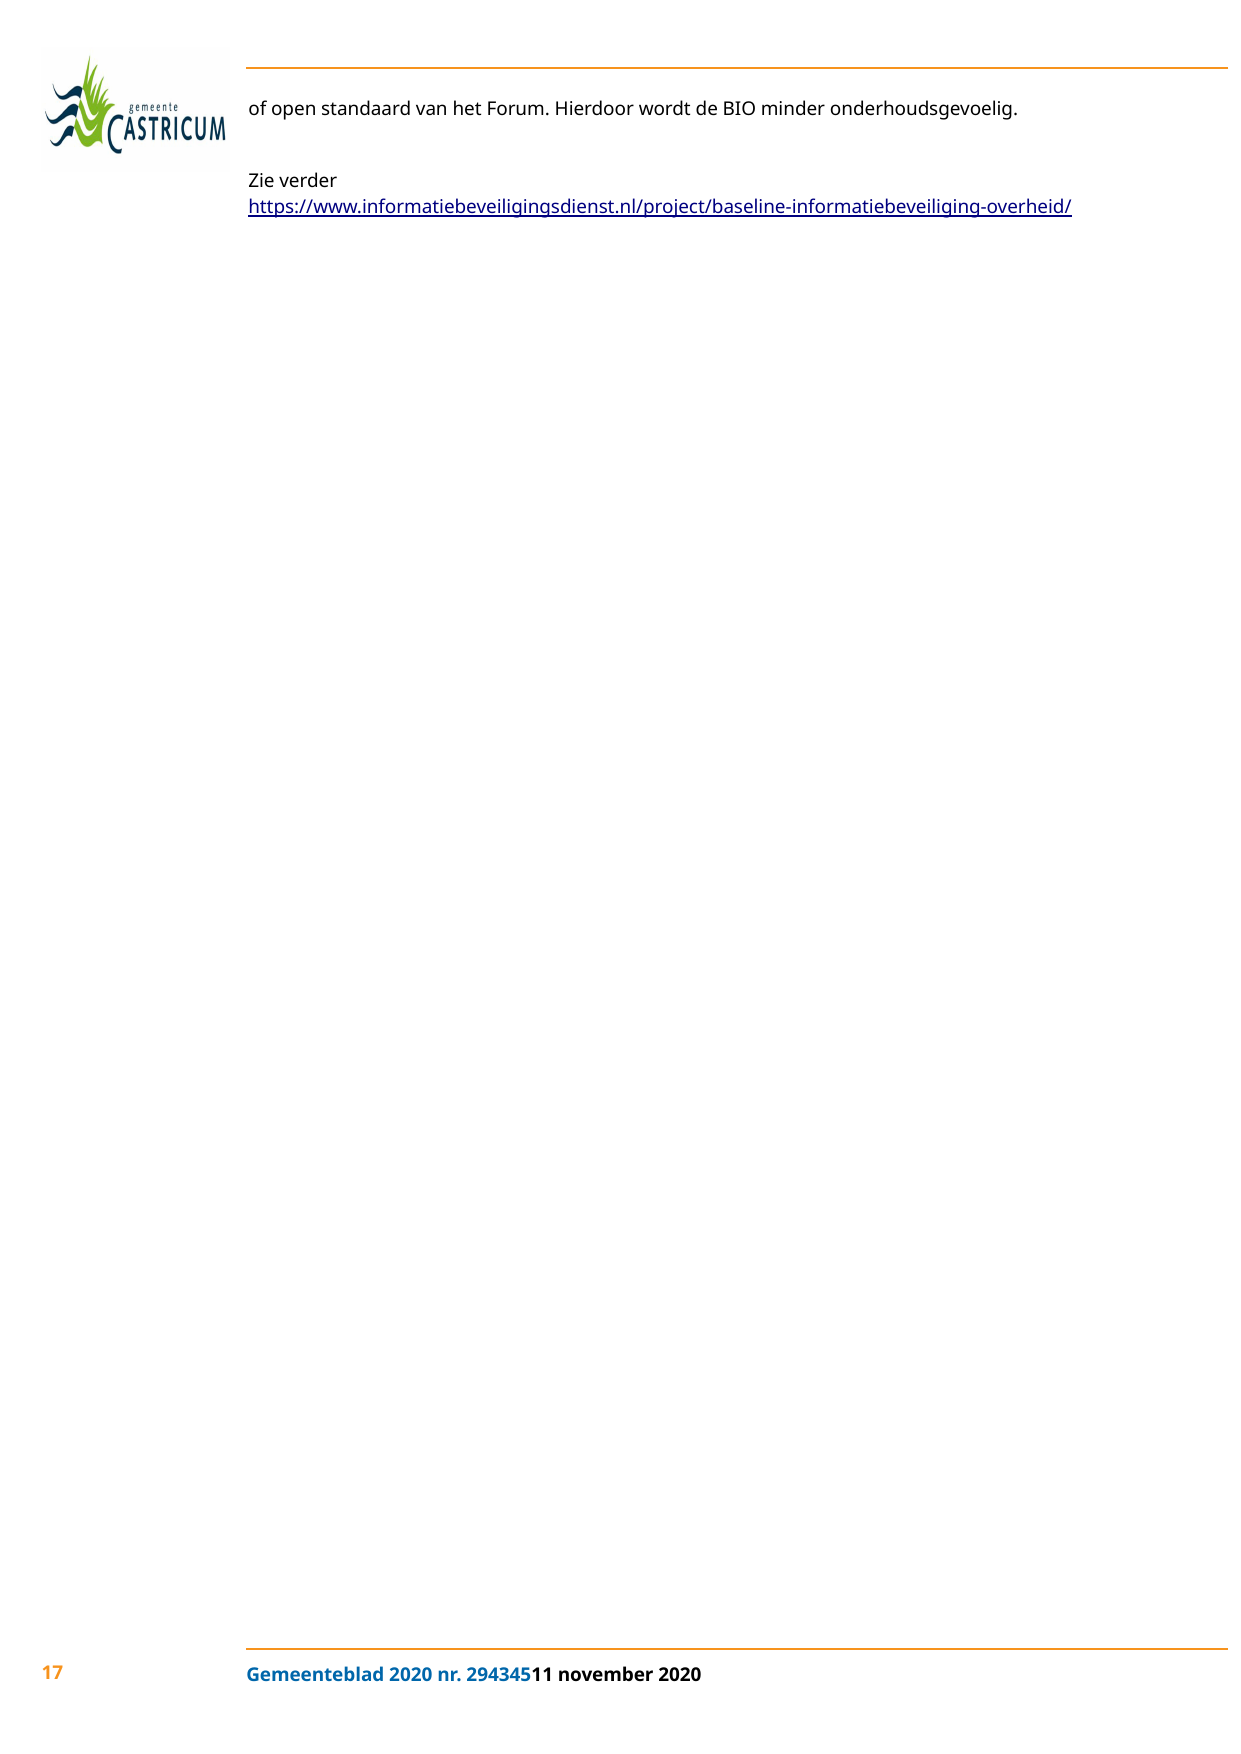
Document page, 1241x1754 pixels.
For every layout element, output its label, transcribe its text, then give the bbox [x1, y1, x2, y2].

picture [41, 47, 231, 172]
text of open standaard van het Forum. Hierdoor wordt de BIO minder onderhoudsgevoelig. [248, 95, 1152, 121]
text Zie verder [248, 167, 1152, 193]
text https://www.informatiebeveiligingsdienst.nl/project/baseline-informatiebeveiliging-overheid/ [248, 193, 1152, 219]
